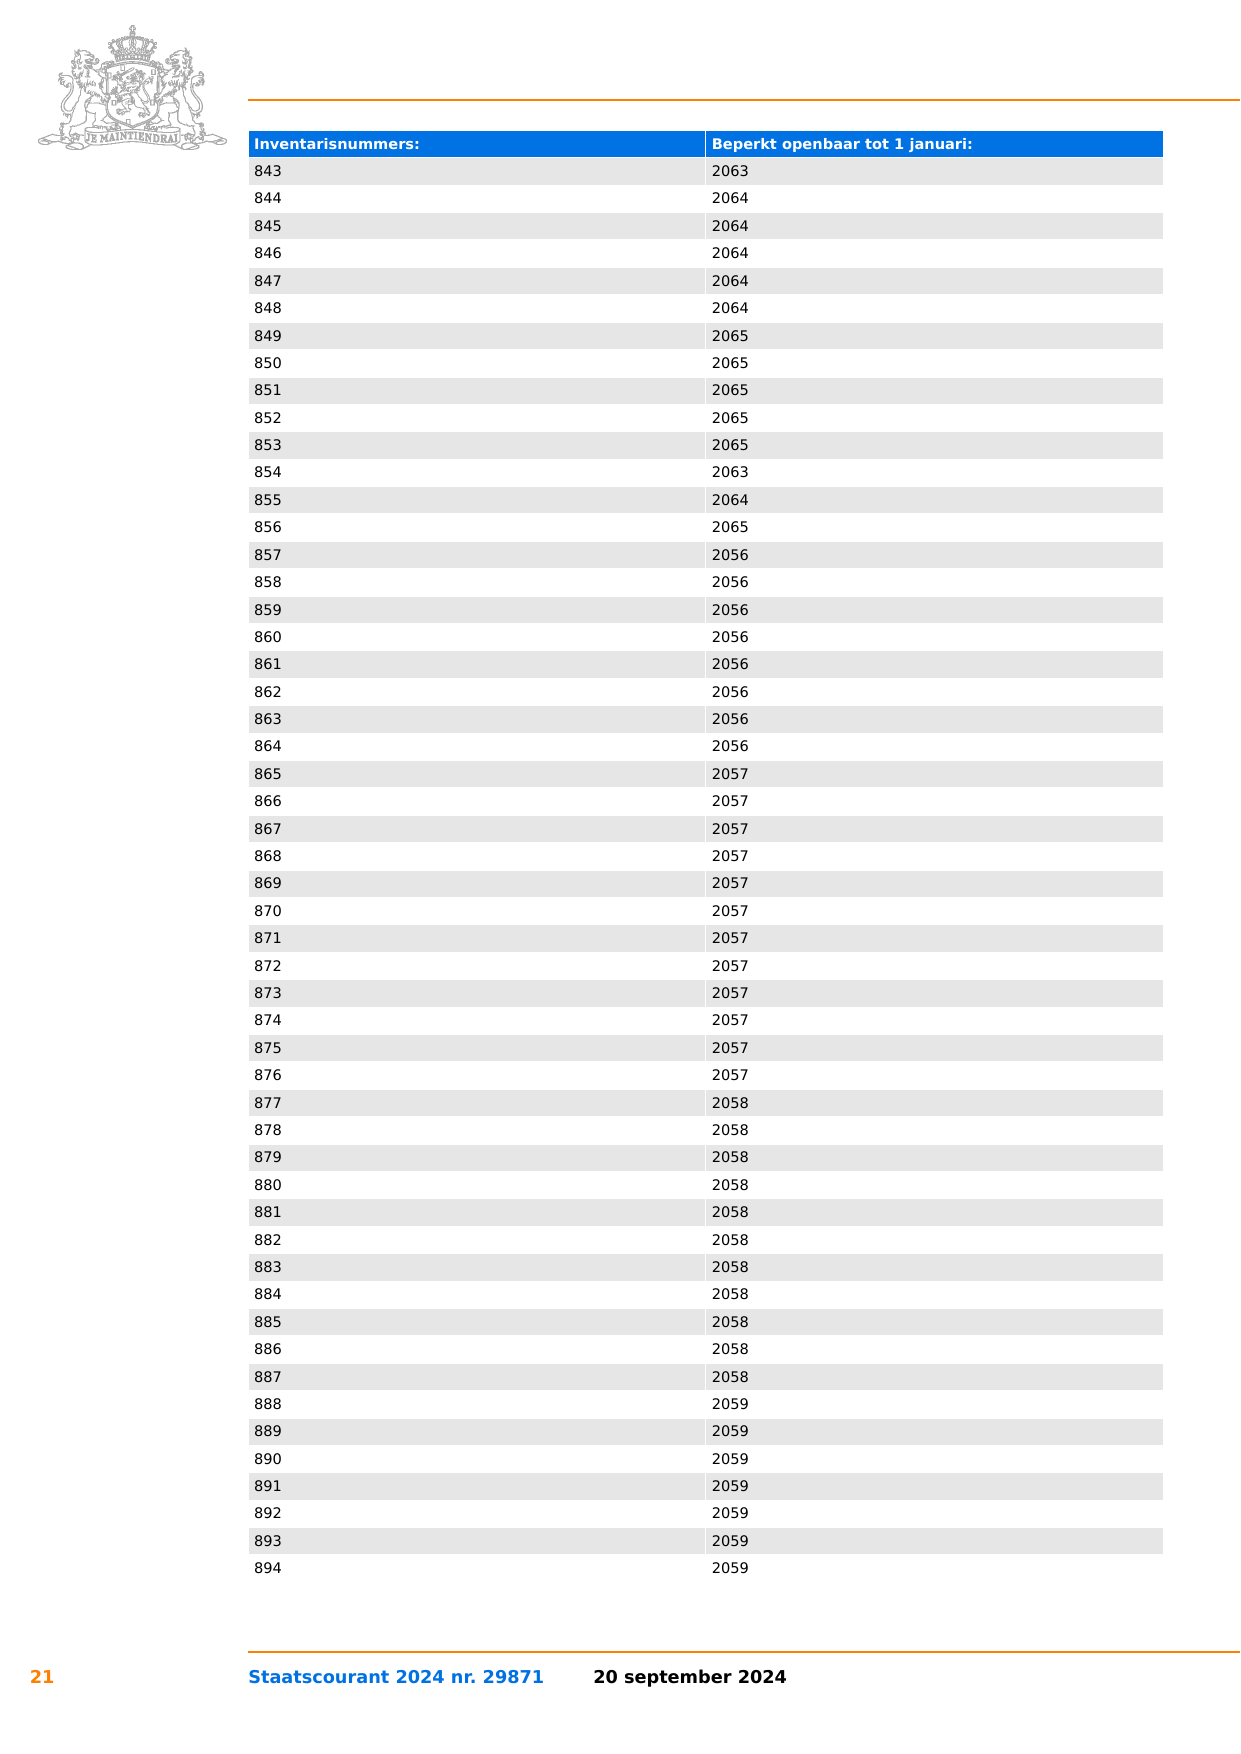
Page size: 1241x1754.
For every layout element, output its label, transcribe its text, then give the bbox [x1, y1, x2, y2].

table_cell 2057 [706, 789, 1163, 815]
table_cell 879 [249, 1145, 705, 1171]
table_cell 2056 [706, 651, 1163, 678]
table_cell 2056 [706, 706, 1163, 733]
table_cell 2065 [706, 515, 1163, 541]
table_cell 2058 [706, 1309, 1163, 1335]
table_cell 852 [249, 405, 705, 431]
table_cell 869 [249, 871, 705, 897]
table_cell 2065 [706, 405, 1163, 431]
table_cell 867 [249, 816, 705, 842]
table_cell 893 [249, 1528, 705, 1554]
table_cell 873 [249, 980, 705, 1007]
table_cell 851 [249, 378, 705, 404]
table_cell 878 [249, 1117, 705, 1143]
table_cell 2059 [706, 1556, 1163, 1582]
table_cell 2064 [706, 213, 1163, 239]
table_cell 2058 [706, 1364, 1163, 1390]
table_cell 2059 [706, 1419, 1163, 1445]
picture [38, 25, 227, 150]
table_cell 2056 [706, 597, 1163, 623]
table_cell 2064 [706, 186, 1163, 212]
table_cell 889 [249, 1419, 705, 1445]
table_cell 891 [249, 1473, 705, 1500]
table_cell 861 [249, 651, 705, 678]
table_cell 2058 [706, 1090, 1163, 1116]
table_cell 2059 [706, 1391, 1163, 1417]
table_cell 874 [249, 1008, 705, 1034]
table_cell 2057 [706, 871, 1163, 897]
table_cell 2059 [706, 1501, 1163, 1527]
table_cell 2057 [706, 816, 1163, 842]
table_cell 2065 [706, 323, 1163, 349]
table_cell 847 [249, 268, 705, 294]
table_cell 868 [249, 843, 705, 869]
table_cell 2056 [706, 679, 1163, 705]
table_cell 843 [249, 158, 705, 185]
table_cell 2059 [706, 1528, 1163, 1554]
table_cell 871 [249, 925, 705, 952]
table_cell 881 [249, 1199, 705, 1226]
table_cell 846 [249, 241, 705, 267]
table_cell 2058 [706, 1117, 1163, 1143]
table_cell 854 [249, 460, 705, 486]
table_cell 2059 [706, 1446, 1163, 1472]
table_cell 857 [249, 542, 705, 568]
table_cell 2059 [706, 1473, 1163, 1500]
table_cell 866 [249, 789, 705, 815]
table_cell 859 [249, 597, 705, 623]
table_cell 875 [249, 1035, 705, 1061]
table_cell 849 [249, 323, 705, 349]
table_cell 2056 [706, 542, 1163, 568]
table_cell 2057 [706, 1063, 1163, 1089]
table_cell 890 [249, 1446, 705, 1472]
table_cell 880 [249, 1172, 705, 1198]
table_cell 876 [249, 1063, 705, 1089]
table_cell 2058 [706, 1172, 1163, 1198]
table_cell 863 [249, 706, 705, 733]
table_cell 2057 [706, 761, 1163, 787]
table_cell 2058 [706, 1227, 1163, 1253]
table_cell 2065 [706, 378, 1163, 404]
table_cell 864 [249, 734, 705, 760]
table_cell 2056 [706, 624, 1163, 650]
table_cell 872 [249, 953, 705, 979]
table_cell 887 [249, 1364, 705, 1390]
table_cell 2057 [706, 898, 1163, 924]
table_cell 2057 [706, 1035, 1163, 1061]
table_cell 2058 [706, 1282, 1163, 1308]
table_cell 845 [249, 213, 705, 239]
table_cell 844 [249, 186, 705, 212]
table_cell 2057 [706, 843, 1163, 869]
table_cell 856 [249, 515, 705, 541]
table_cell 883 [249, 1254, 705, 1281]
table_cell 855 [249, 487, 705, 513]
table_cell 888 [249, 1391, 705, 1417]
table_cell 2064 [706, 295, 1163, 322]
table_cell 853 [249, 432, 705, 459]
table_cell 860 [249, 624, 705, 650]
table_cell 2064 [706, 487, 1163, 513]
table_cell 2064 [706, 241, 1163, 267]
table_cell 858 [249, 569, 705, 596]
table_cell 2064 [706, 268, 1163, 294]
table_cell 2057 [706, 980, 1163, 1007]
table_cell 886 [249, 1336, 705, 1363]
table_cell 882 [249, 1227, 705, 1253]
table_cell 2056 [706, 734, 1163, 760]
table_cell 850 [249, 350, 705, 376]
table_cell 2056 [706, 569, 1163, 596]
table_cell 2065 [706, 350, 1163, 376]
table_header Inventarisnummers: [249, 131, 705, 157]
table_cell 894 [249, 1556, 705, 1582]
table_cell 2058 [706, 1145, 1163, 1171]
table_cell 2057 [706, 953, 1163, 979]
table_cell 2063 [706, 460, 1163, 486]
table_cell 885 [249, 1309, 705, 1335]
table_cell 2065 [706, 432, 1163, 459]
table_cell 2058 [706, 1254, 1163, 1281]
table_cell 865 [249, 761, 705, 787]
table_cell 870 [249, 898, 705, 924]
table_cell 2058 [706, 1336, 1163, 1363]
table_cell 884 [249, 1282, 705, 1308]
table_cell 862 [249, 679, 705, 705]
table_cell 877 [249, 1090, 705, 1116]
table_cell 892 [249, 1501, 705, 1527]
table_cell 2057 [706, 1008, 1163, 1034]
table_cell 848 [249, 295, 705, 322]
table_header Beperkt openbaar tot 1 januari: [706, 131, 1163, 157]
table_cell 2058 [706, 1199, 1163, 1226]
table_cell 2057 [706, 925, 1163, 952]
table_cell 2063 [706, 158, 1163, 185]
